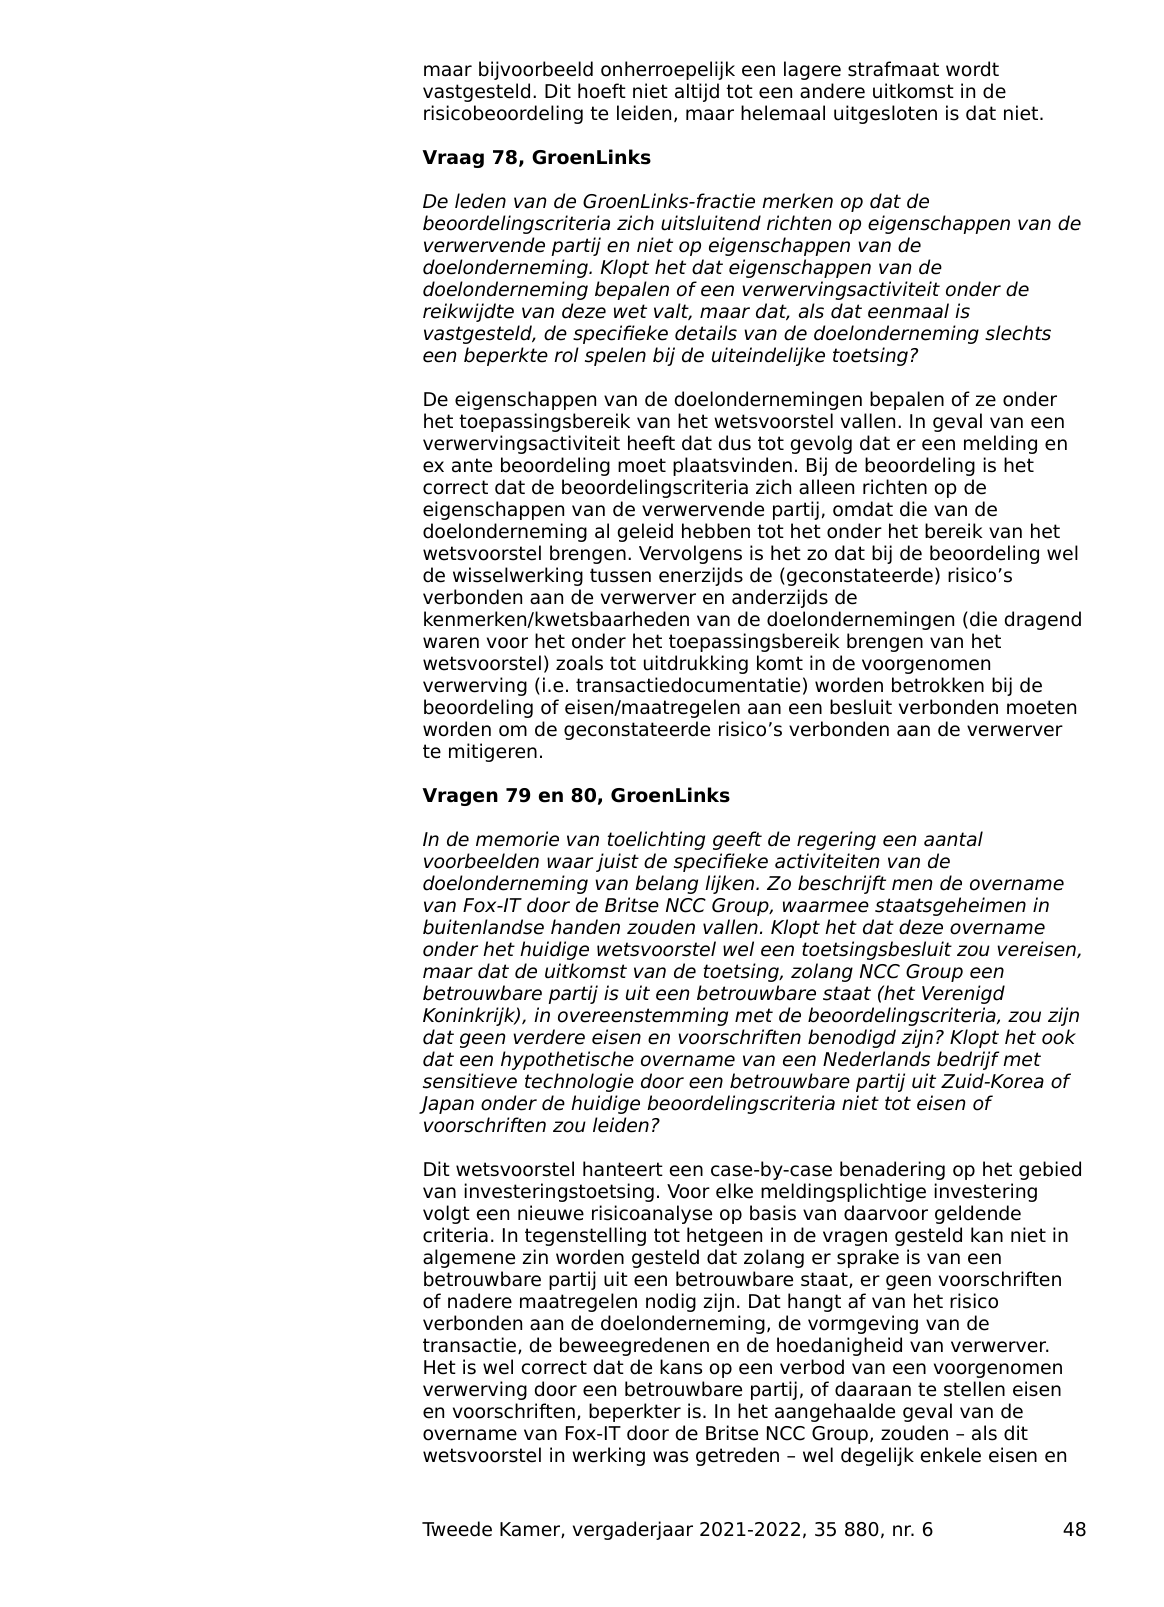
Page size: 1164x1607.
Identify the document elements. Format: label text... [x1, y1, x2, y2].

text maar bijvoorbeeld onherroepelijk een lagere strafmaat wordt vastgesteld. Dit hoeft niet altijd tot een andere uitkomst in de risicobeoordeling te leiden, maar helemaal uitgesloten is dat niet. [422, 59, 1087, 125]
subtitle Vraag 78, GroenLinks [422, 147, 1087, 169]
text De leden van de GroenLinks-fractie merken op dat de beoordelingscriteria zich uitsluitend richten op eigenschappen van de verwervende partij en niet op eigenschappen van de doelonderneming. Klopt het dat eigenschappen van de doelonderneming bepalen of een verwervingsactiviteit onder de reikwijdte van deze wet valt, maar dat, als dat eenmaal is vastgesteld, de specifieke details van de doelonderneming slechts een beperkte rol spelen bij de uiteindelijke toetsing? [422, 191, 1087, 367]
subtitle Vragen 79 en 80, GroenLinks [422, 785, 1087, 807]
text In de memorie van toelichting geeft de regering een aantal voorbeelden waar juist de specifieke activiteiten van de doelonderneming van belang lijken. Zo beschrijft men de overname van Fox-IT door de Britse NCC Group, waarmee staatsgeheimen in buitenlandse handen zouden vallen. Klopt het dat deze overname onder het huidige wetsvoorstel wel een toetsingsbesluit zou vereisen, maar dat de uitkomst van de toetsing, zolang NCC Group een betrouwbare partij is uit een betrouwbare staat (het Verenigd Koninkrijk), in overeenstemming met de beoordelingscriteria, zou zijn dat geen verdere eisen en voorschriften benodigd zijn? Klopt het ook dat een hypothetische overname van een Nederlands bedrijf met sensitieve technologie door een betrouwbare partij uit Zuid-Korea of Japan onder de huidige beoordelingscriteria niet tot eisen of voorschriften zou leiden? [422, 829, 1087, 1137]
text Dit wetsvoorstel hanteert een case-by-case benadering op het gebied van investeringstoetsing. Voor elke meldingsplichtige investering volgt een nieuwe risicoanalyse op basis van daarvoor geldende criteria. In tegenstelling tot hetgeen in de vragen gesteld kan niet in algemene zin worden gesteld dat zolang er sprake is van een betrouwbare partij uit een betrouwbare staat, er geen voorschriften of nadere maatregelen nodig zijn. Dat hangt af van het risico verbonden aan de doelonderneming, de vormgeving van de transactie, de beweegredenen en de hoedanigheid van verwerver. Het is wel correct dat de kans op een verbod van een voorgenomen verwerving door een betrouwbare partij, of daaraan te stellen eisen en voorschriften, beperkter is. In het aangehaalde geval van de overname van Fox-IT door de Britse NCC Group, zouden – als dit wetsvoorstel in werking was getreden – wel degelijk enkele eisen en [422, 1159, 1087, 1467]
text De eigenschappen van de doelondernemingen bepalen of ze onder het toepassingsbereik van het wetsvoorstel vallen. In geval van een verwervingsactiviteit heeft dat dus tot gevolg dat er een melding en ex ante beoordeling moet plaatsvinden. Bij de beoordeling is het correct dat de beoordelingscriteria zich alleen richten op de eigenschappen van de verwervende partij, omdat die van de doelonderneming al geleid hebben tot het onder het bereik van het wetsvoorstel brengen. Vervolgens is het zo dat bij de beoordeling wel de wisselwerking tussen enerzijds de (geconstateerde) risico’s verbonden aan de verwerver en anderzijds de kenmerken/kwetsbaarheden van de doelondernemingen (die dragend waren voor het onder het toepassingsbereik brengen van het wetsvoorstel) zoals tot uitdrukking komt in de voorgenomen verwerving (i.e. transactiedocumentatie) worden betrokken bij de beoordeling of eisen/maatregelen aan een besluit verbonden moeten worden om de geconstateerde risico’s verbonden aan de verwerver te mitigeren. [422, 389, 1087, 763]
